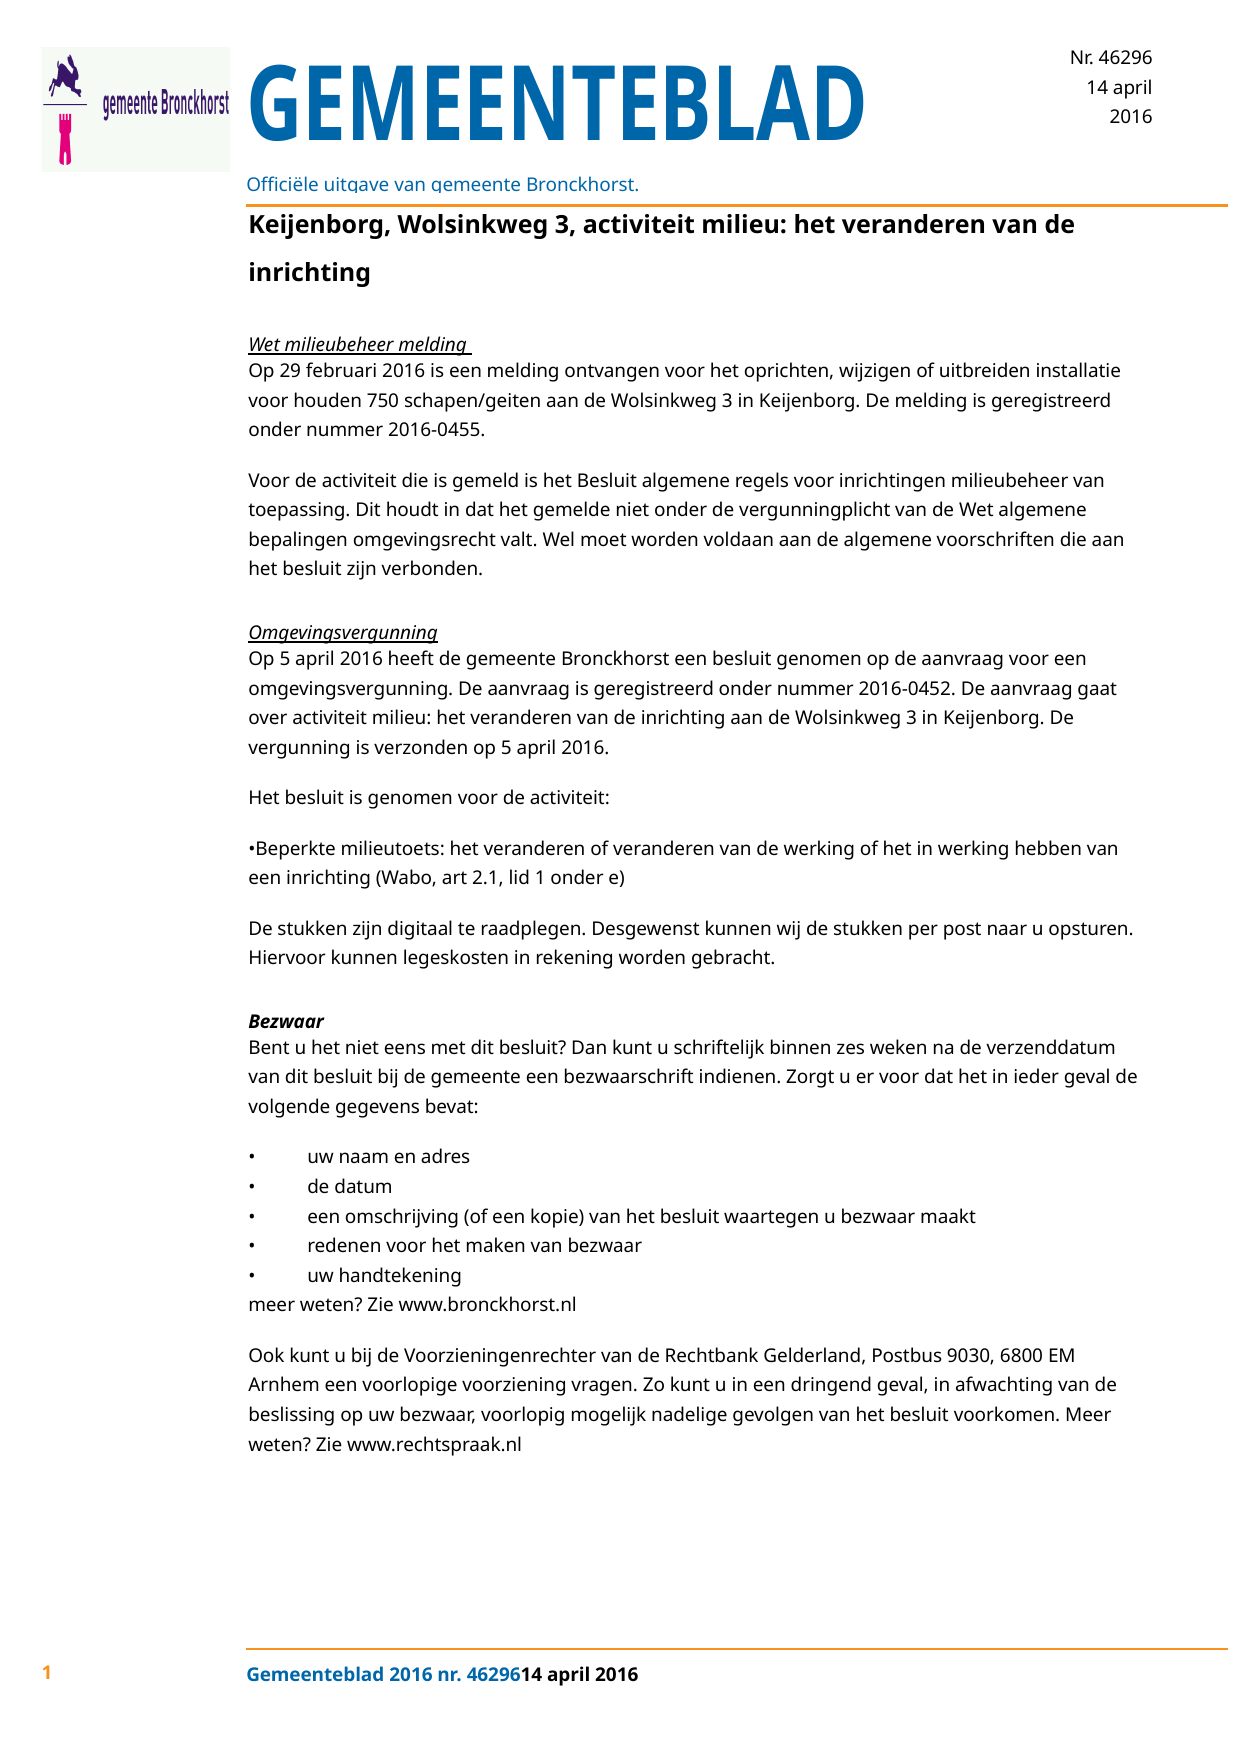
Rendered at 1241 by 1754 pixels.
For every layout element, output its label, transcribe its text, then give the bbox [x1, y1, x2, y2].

text Het besluit is genomen voor de activiteit: [248, 784, 1152, 810]
text meer weten? Zie www.bronckhorst.nl [248, 1292, 1152, 1317]
text Wet milieubeheer melding [248, 331, 1152, 357]
list redenen voor het maken van bezwaar [248, 1232, 1152, 1258]
picture [41, 47, 231, 172]
text Keijenborg, Wolsinkweg 3, activiteit milieu: het veranderen van de inrichting [248, 207, 1152, 288]
list een omschrijving (of een kopie) van het besluit waartegen u bezwaar maakt [248, 1203, 1152, 1228]
text Bent u het niet eens met dit besluit? Dan kunt u schriftelijk binnen zes weken na de verzenddatum van dit besluit bij de gemeente een bezwaarschrift indienen. Zorgt u er voor dat het in ieder geval de volgende gegevens bevat: [248, 1034, 1152, 1119]
text Voor de activiteit die is gemeld is het Besluit algemene regels voor inrichtingen milieubeheer van toepassing. Dit houdt in dat het gemelde niet onder de vergunningplicht van de Wet algemene bepalingen omgevingsrecht valt. Wel moet worden voldaan aan de algemene voorschriften die aan het besluit zijn verbonden. [248, 467, 1152, 581]
text De stukken zijn digitaal te raadplegen. Desgewenst kunnen wij de stukken per post naar u opsturen. Hiervoor kunnen legeskosten in rekening worden gebracht. [248, 915, 1152, 970]
list uw handtekening [248, 1262, 1152, 1288]
text Bezwaar [248, 1008, 1152, 1034]
list de datum [248, 1173, 1152, 1199]
text •Beperkte milieutoets: het veranderen of veranderen van de werking of het in werking hebben van een inrichting (Wabo, art 2.1, lid 1 onder e) [248, 835, 1152, 890]
text Op 29 februari 2016 is een melding ontvangen voor het oprichten, wijzigen of uitbreiden installatie voor houden 750 schapen/geiten aan de Wolsinkweg 3 in Keijenborg. De melding is geregistreerd onder nummer 2016-0455. [248, 357, 1152, 442]
text Op 5 april 2016 heeft de gemeente Bronckhorst een besluit genomen op de aanvraag voor een omgevingsvergunning. De aanvraag is geregistreerd onder nummer 2016-0452. De aanvraag gaat over activiteit milieu: het veranderen van de inrichting aan de Wolsinkweg 3 in Keijenborg. De vergunning is verzonden op 5 april 2016. [248, 645, 1152, 760]
text Omgevingsvergunning [248, 619, 1152, 645]
text Ook kunt u bij de Voorzieningenrechter van de Rechtbank Gelderland, Postbus 9030, 6800 EM Arnhem een voorlopige voorziening vragen. Zo kunt u in een dringend geval, in afwachting van de beslissing op uw bezwaar, voorlopig mogelijk nadelige gevolgen van het besluit voorkomen. Meer weten? Zie www.rechtspraak.nl [248, 1342, 1152, 1456]
list uw naam en adres [248, 1144, 1152, 1169]
